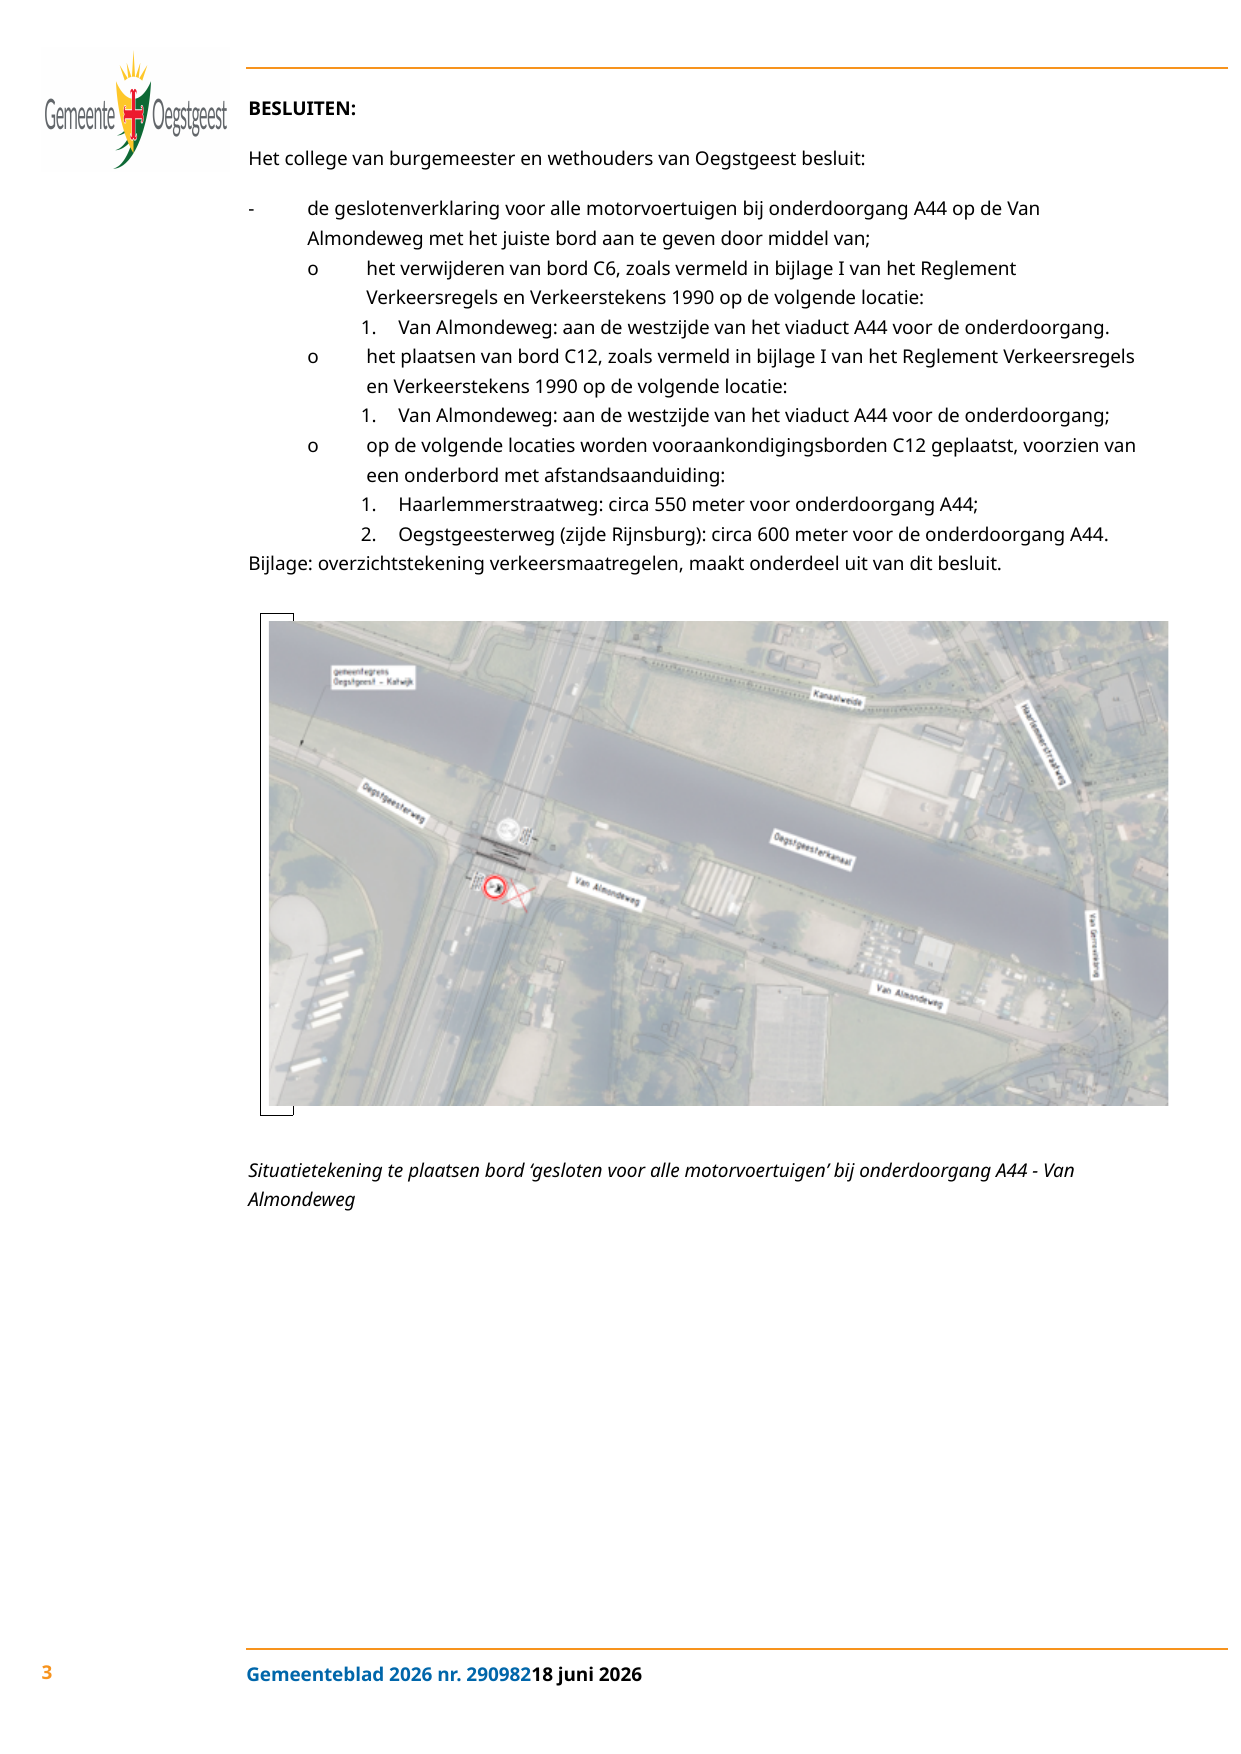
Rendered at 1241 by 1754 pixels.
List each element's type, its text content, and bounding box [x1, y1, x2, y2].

list op de volgende locaties worden vooraankondigingsborden C12 geplaatst, voorzien van een onderbord met afstandsaanduiding: [307, 432, 1152, 488]
picture [268, 621, 1173, 1106]
list het plaatsen van bord C12, zoals vermeld in bijlage I van het Reglement Verkeersregels en Verkeerstekens 1990 op de volgende locatie: [307, 343, 1152, 399]
list Haarlemmerstraatweg: circa 550 meter voor onderdoorgang A44; [361, 491, 1152, 517]
list Van Almondeweg: aan de westzijde van het viaduct A44 voor de onderdoorgang; [361, 403, 1152, 428]
text Bijlage: overzichtstekening verkeersmaatregelen, maakt onderdeel uit van dit besluit. [248, 551, 1152, 576]
list het verwijderen van bord C6, zoals vermeld in bijlage I van het Reglement Verkeersregels en Verkeerstekens 1990 op de volgende locatie: [307, 255, 1152, 310]
text Het college van burgemeester en wethouders van Oegstgeest besluit: [248, 145, 1152, 171]
text Situatietekening te plaatsen bord ‘gesloten voor alle motorvoertuigen’ bij onderdoorgang A44 - Van Almondeweg [248, 1157, 1152, 1212]
list Oegstgeesterweg (zijde Rijnsburg): circa 600 meter voor de onderdoorgang A44. [361, 521, 1152, 547]
list Van Almondeweg: aan de westzijde van het viaduct A44 voor de onderdoorgang. [361, 314, 1152, 340]
list de geslotenverklaring voor alle motorvoertuigen bij onderdoorgang A44 op de Van Almondeweg met het juiste bord aan te geven door middel van; [248, 196, 1152, 251]
text BESLUITEN: [248, 95, 1152, 121]
picture [41, 47, 231, 172]
